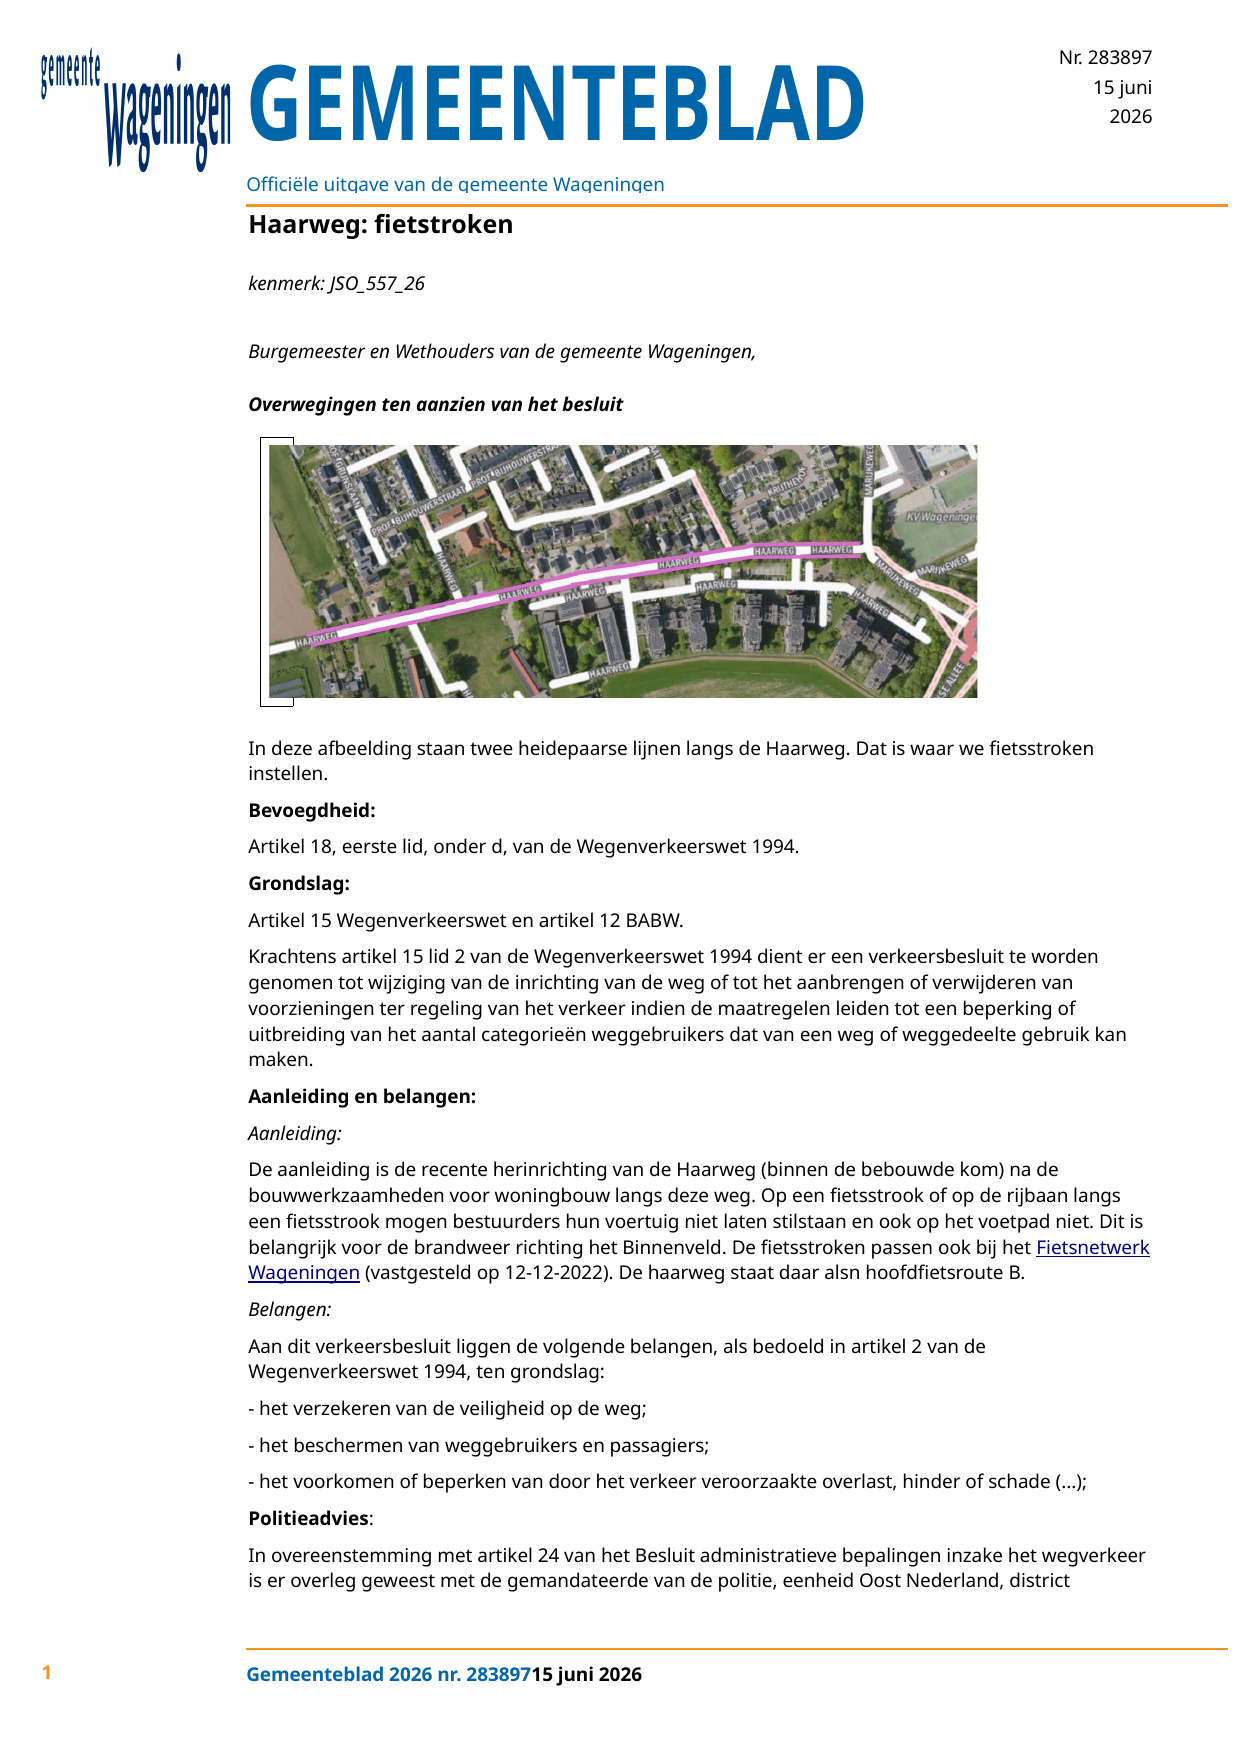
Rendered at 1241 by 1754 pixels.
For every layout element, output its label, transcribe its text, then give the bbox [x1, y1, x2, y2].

text Belangen: [248, 1296, 1152, 1322]
text Grondslag: [248, 870, 1152, 896]
text Aanleiding en belangen: [248, 1083, 1152, 1109]
text - het beschermen van weggebruikers en passagiers; [248, 1432, 1152, 1458]
text Artikel 15 Wegenverkeerswet en artikel 12 BABW. [248, 907, 1152, 933]
text In overeenstemming met artikel 24 van het Besluit administratieve bepalingen inzake het wegverkeer is er overleg geweest met de gemandateerde van de politie, eenheid Oost Nederland, district [248, 1542, 1152, 1593]
text - het voorkomen of beperken van door het verkeer veroorzaakte overlast, hinder of schade (...); [248, 1469, 1152, 1494]
text Aanleiding: [248, 1120, 1152, 1146]
text Bevoegdheid: [248, 797, 1152, 823]
text Politieadvies: [248, 1505, 1152, 1531]
text De aanleiding is de recente herinrichting van de Haarweg (binnen de bebouwde kom) na de bouwwerkzaamheden voor woningbouw langs deze weg. Op een fietsstrook of op de rijbaan langs een fietsstrook mogen bestuurders hun voertuig niet laten stilstaan en ook op het voetpad niet. Dit is belangrijk voor de brandweer richting het Binnenveld. De fietsstroken passen ook bij het Fietsnetwerk Wageningen (vastgesteld op 12-12-2022). De haarweg staat daar alsn hoofdfietsroute B. [248, 1157, 1152, 1285]
picture [268, 445, 978, 698]
text Haarweg: fietstroken [248, 207, 1152, 241]
text - het verzekeren van de veiligheid op de weg; [248, 1395, 1152, 1421]
picture [41, 47, 231, 172]
text Krachtens artikel 15 lid 2 van de Wegenverkeerswet 1994 dient er een verkeersbesluit te worden genomen tot wijziging van de inrichting van de weg of tot het aanbrengen of verwijderen van voorzieningen ter regeling van het verkeer indien de maatregelen leiden tot een beperking of uitbreiding van het aantal categorieën weggebruikers dat van een weg of weggedeelte gebruik kan maken. [248, 944, 1152, 1072]
text In deze afbeelding staan twee heidepaarse lijnen langs de Haarweg. Dat is waar we fietsstroken instellen. [248, 735, 1152, 786]
text kenmerk: JSO_557_26 [248, 270, 1152, 296]
text Aan dit verkeersbesluit liggen de volgende belangen, als bedoeld in artikel 2 van de Wegenverkeerswet 1994, ten grondslag: [248, 1333, 1152, 1384]
text Burgemeester en Wethouders van de gemeente Wageningen, [248, 338, 1152, 364]
text Overwegingen ten aanzien van het besluit [248, 391, 1152, 417]
text Artikel 18, eerste lid, onder d, van de Wegenverkeerswet 1994. [248, 834, 1152, 859]
